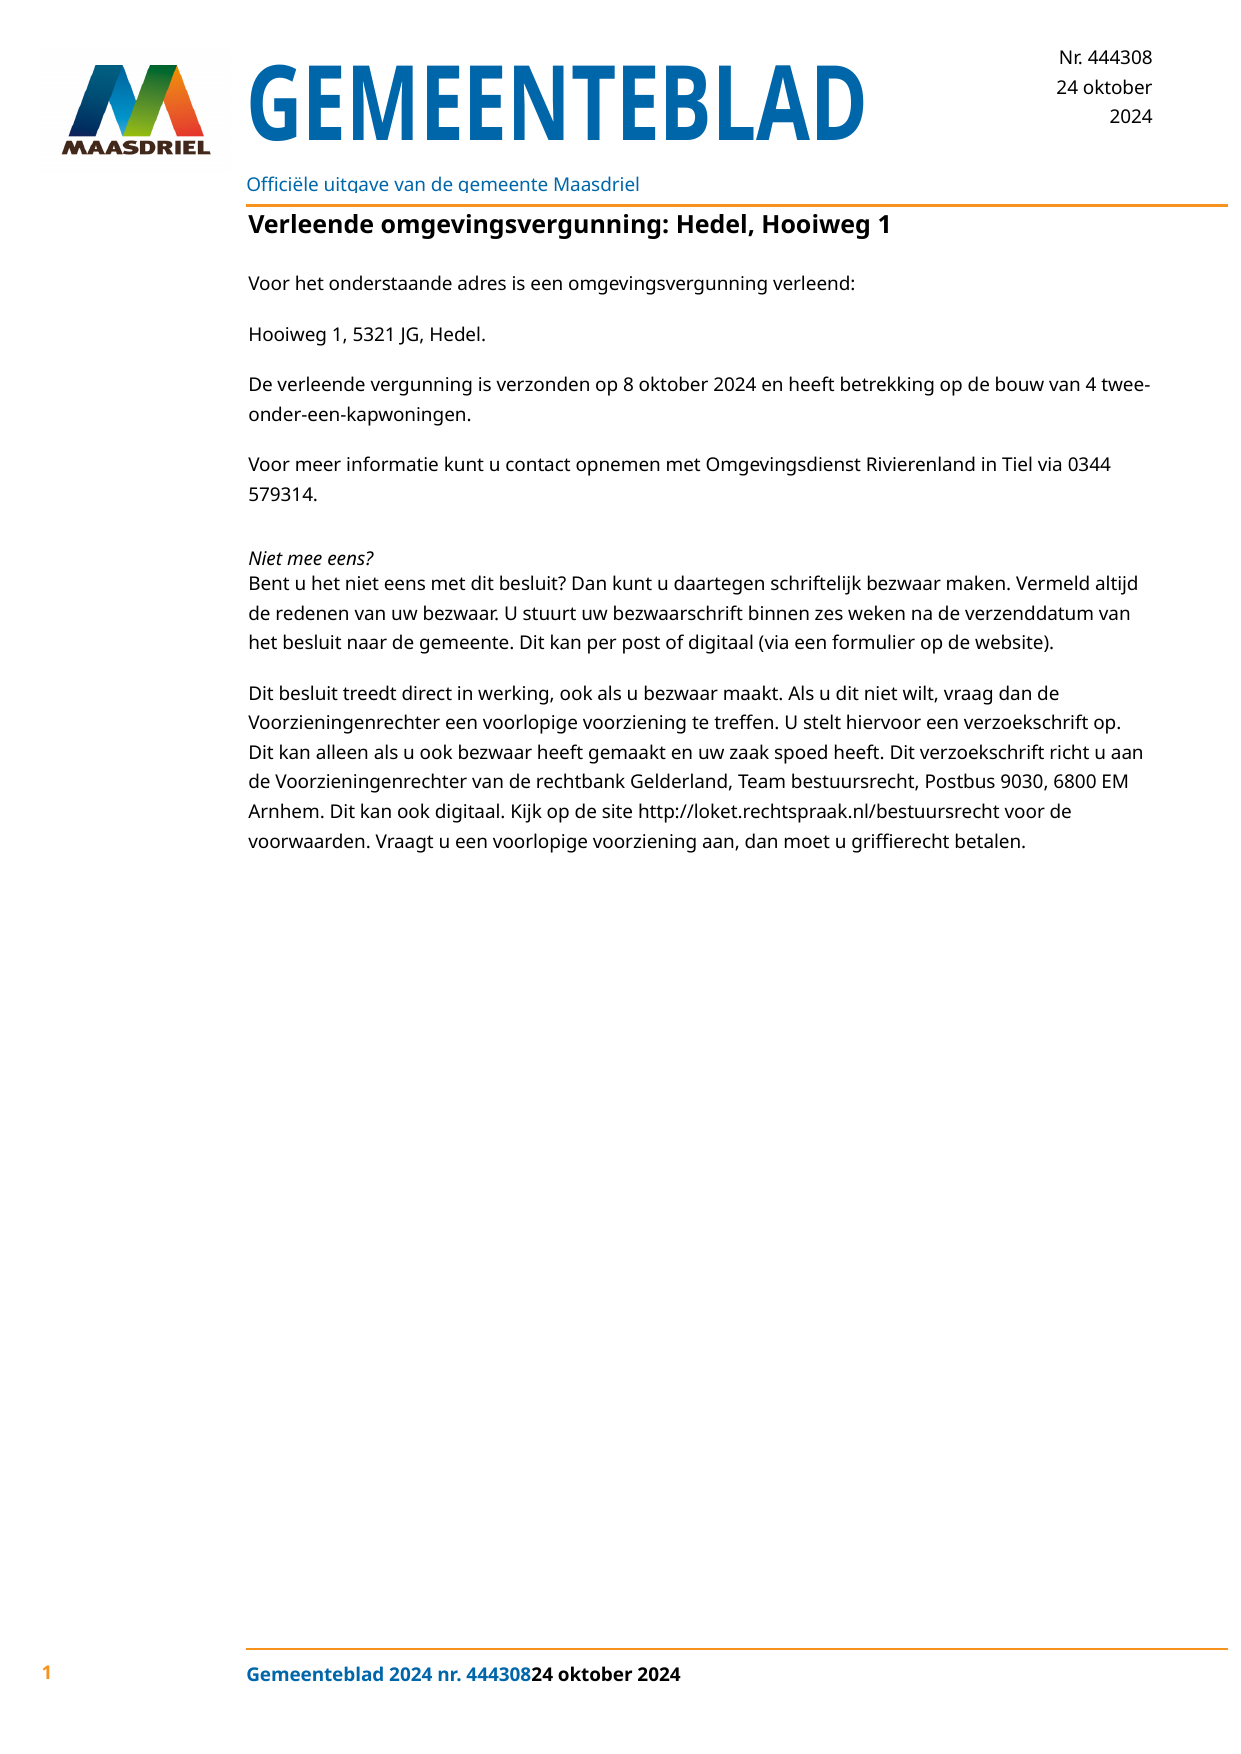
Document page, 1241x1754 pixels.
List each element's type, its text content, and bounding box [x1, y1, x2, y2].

text Voor het onderstaande adres is een omgevingsvergunning verleend: [248, 270, 1152, 296]
text Niet mee eens? [248, 545, 1152, 570]
text Voor meer informatie kunt u contact opnemen met Omgevingsdienst Rivierenland in Tiel via 0344 579314. [248, 451, 1152, 506]
text Dit besluit treedt direct in werking, ook als u bezwaar maakt. Als u dit niet wilt, vraag dan de Voorzieningenrechter een voorlopige voorziening te treffen. U stelt hiervoor een verzoekschrift op. Dit kan alleen als u ook bezwaar heeft gemaakt en uw zaak spoed heeft. Dit verzoekschrift richt u aan de Voorzieningenrechter van de rechtbank Gelderland, Team bestuursrecht, Postbus 9030, 6800 EM Arnhem. Dit kan ook digitaal. Kijk op de site http://loket.rechtspraak.nl/bestuursrecht voor de voorwaarden. Vraagt u een voorlopige voorziening aan, dan moet u griffierecht betalen. [248, 680, 1152, 854]
text De verleende vergunning is verzonden op 8 oktober 2024 en heeft betrekking op de bouw van 4 twee-onder-een-kapwoningen. [248, 371, 1152, 426]
picture [41, 47, 231, 172]
text Bent u het niet eens met dit besluit? Dan kunt u daartegen schriftelijk bezwaar maken. Vermeld altijd de redenen van uw bezwaar. U stuurt uw bezwaarschrift binnen zes weken na de verzenddatum van het besluit naar de gemeente. Dit kan per post of digitaal (via een formulier op de website). [248, 570, 1152, 655]
text Verleende omgevingsvergunning: Hedel, Hooiweg 1 [248, 207, 1152, 241]
text Hooiweg 1, 5321 JG, Hedel. [248, 321, 1152, 346]
